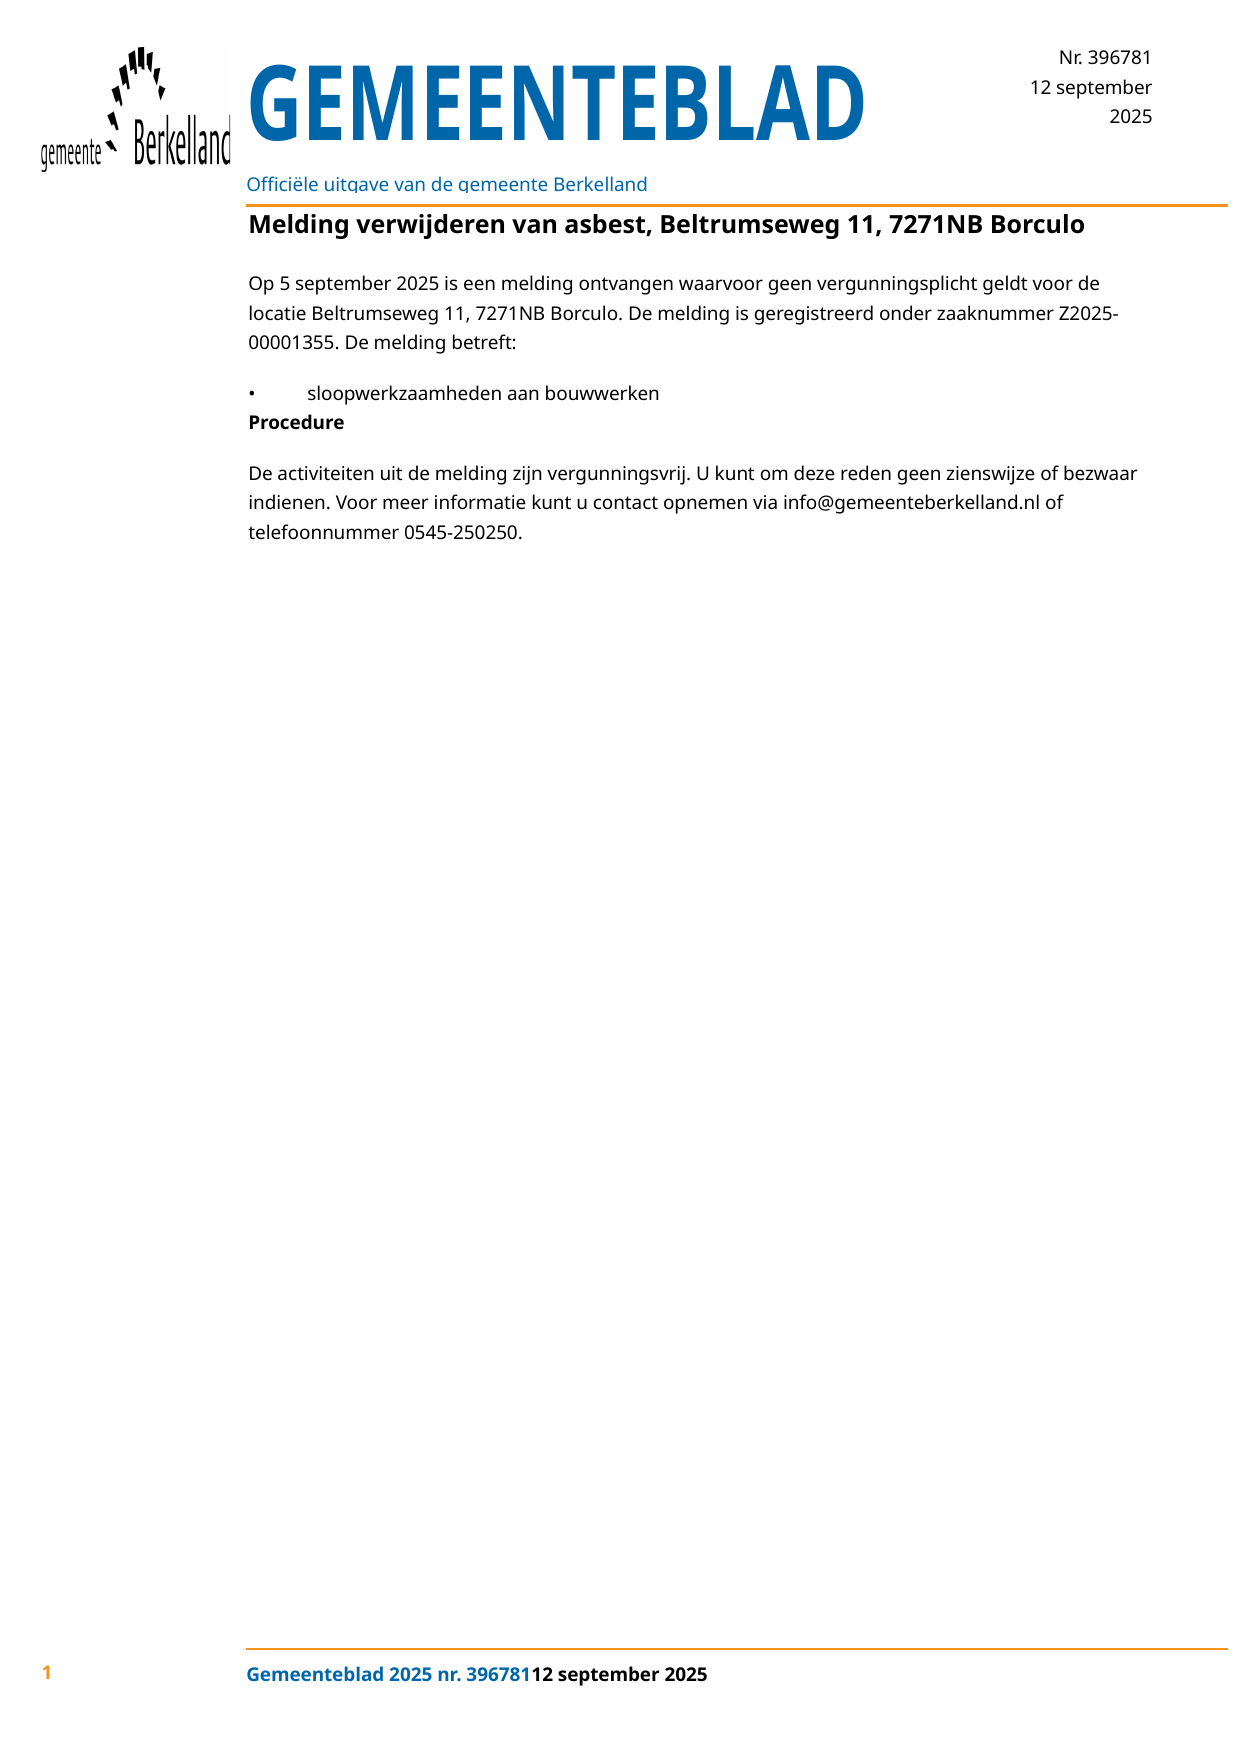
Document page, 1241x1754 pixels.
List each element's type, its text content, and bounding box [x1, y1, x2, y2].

text De activiteiten uit de melding zijn vergunningsvrij. U kunt om deze reden geen zienswijze of bezwaar indienen. Voor meer informatie kunt u contact opnemen via info@gemeenteberkelland.nl of telefoonnummer 0545-250250. [248, 460, 1152, 545]
list sloopwerkzaamheden aan bouwwerken [248, 380, 1152, 406]
picture [41, 47, 231, 172]
text Procedure [248, 409, 1152, 435]
text Op 5 september 2025 is een melding ontvangen waarvoor geen vergunningsplicht geldt voor de locatie Beltrumseweg 11, 7271NB Borculo. De melding is geregistreerd onder zaaknummer Z2025-00001355. De melding betreft: [248, 270, 1152, 355]
text Melding verwijderen van asbest, Beltrumseweg 11, 7271NB Borculo [248, 207, 1152, 241]
